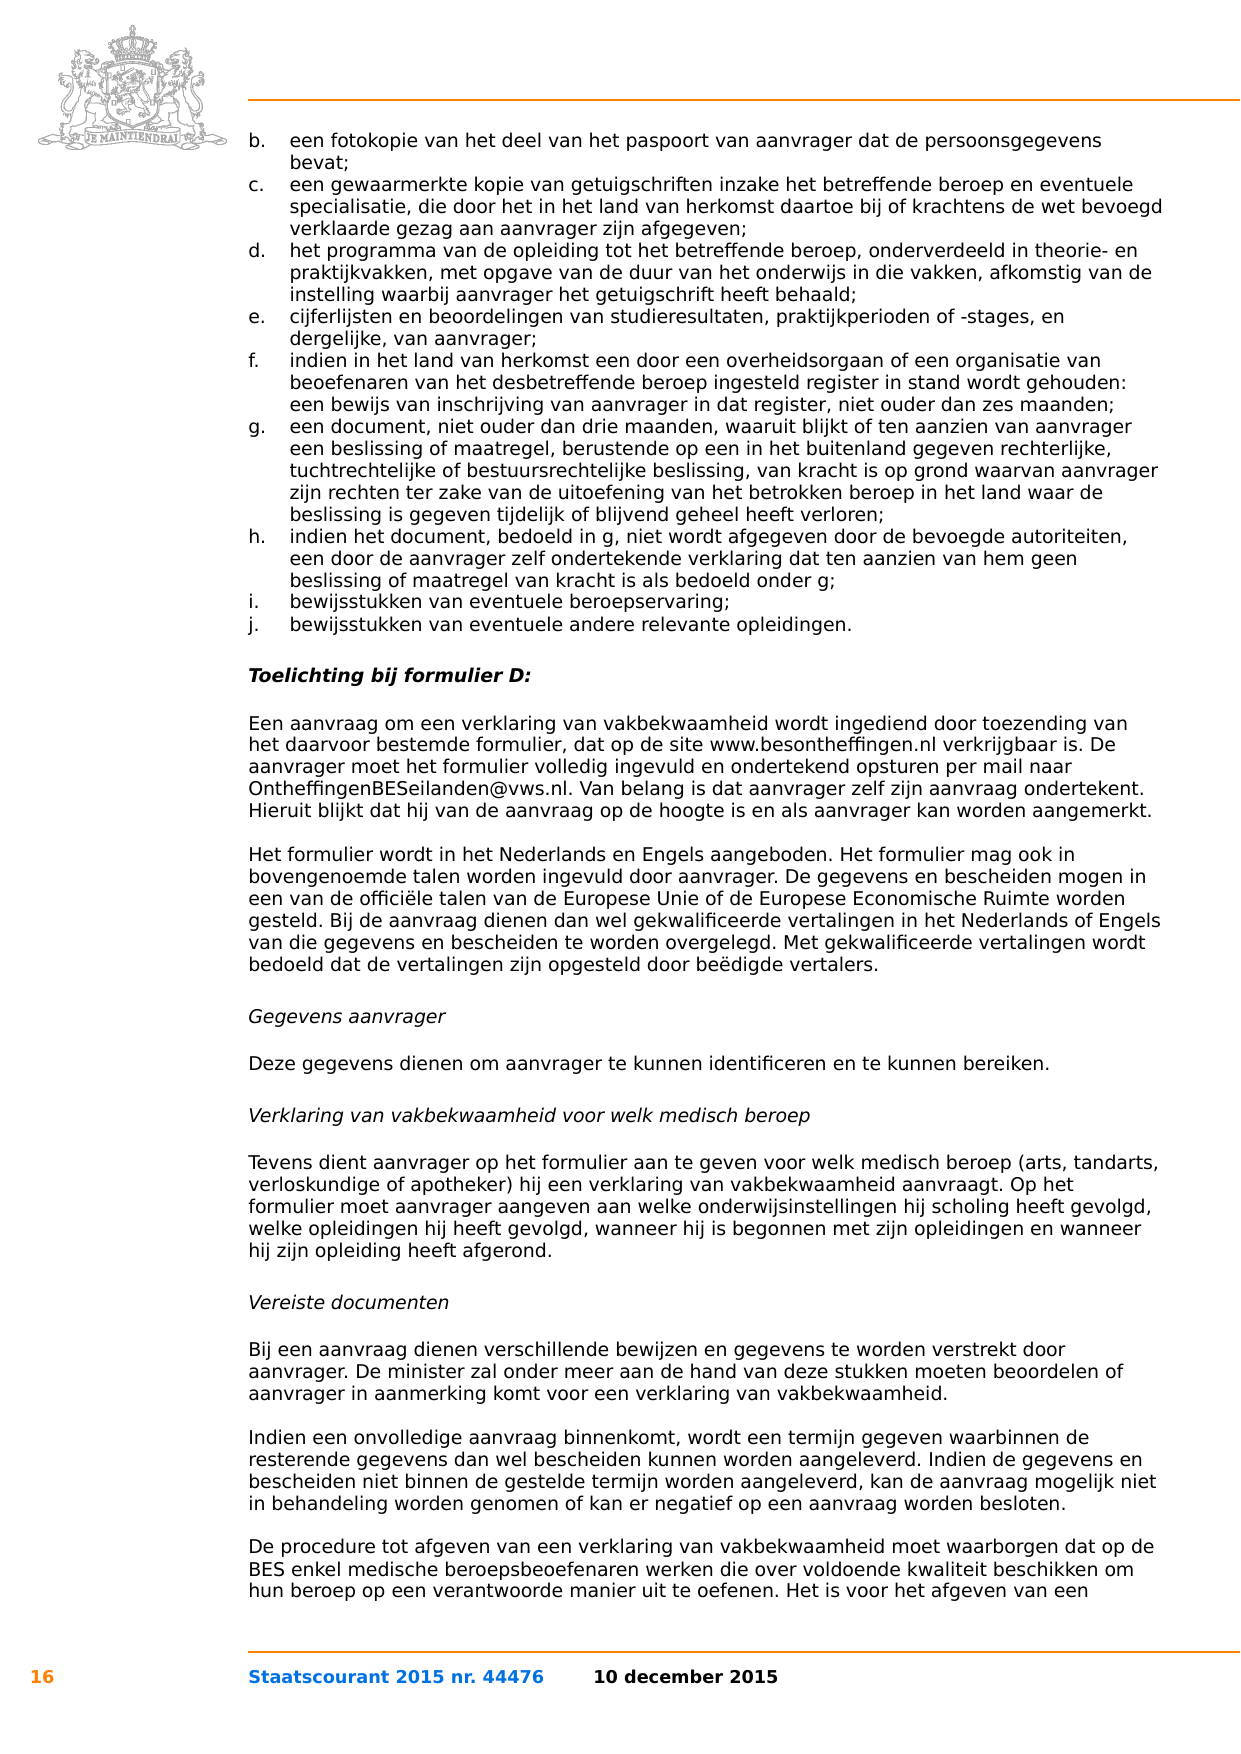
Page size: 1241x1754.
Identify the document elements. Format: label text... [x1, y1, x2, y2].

text j. bewijsstukken van eventuele andere relevante opleidingen. [248, 613, 1163, 635]
text Het formulier wordt in het Nederlands en Engels aangeboden. Het formulier mag ook in bovengenoemde talen worden ingevuld door aanvrager. De gegevens en bescheiden mogen in een van de officiële talen van de Europese Unie of de Europese Economische Ruimte worden gesteld. Bij de aanvraag dienen dan wel gekwalificeerde vertalingen in het Nederlands of Engels van die gegevens en bescheiden te worden overgelegd. Met gekwalificeerde vertalingen wordt bedoeld dat de vertalingen zijn opgesteld door beëdigde vertalers. [248, 844, 1163, 976]
subtitle Toelichting bij formulier D: [248, 665, 1163, 687]
text Tevens dient aanvrager op het formulier aan te geven voor welk medisch beroep (arts, tandarts, verloskundige of apotheker) hij een verklaring van vakbekwaamheid aanvraagt. Op het formulier moet aanvrager aangeven aan welke onderwijsinstellingen hij scholing heeft gevolgd, welke opleidingen hij heeft gevolgd, wanneer hij is begonnen met zijn opleidingen en wanneer hij zijn opleiding heeft afgerond. [248, 1152, 1163, 1262]
text e. cijferlijsten en beoordelingen van studieresultaten, praktijkperioden of -stages, en dergelijke, van aanvrager; [248, 306, 1163, 350]
text b. een fotokopie van het deel van het paspoort van aanvrager dat de persoonsgegevens bevat; [248, 130, 1163, 174]
subtitle Gegevens aanvrager [248, 1006, 1163, 1028]
text Indien een onvolledige aanvraag binnenkomt, wordt een termijn gegeven waarbinnen de resterende gegevens dan wel bescheiden kunnen worden aangeleverd. Indien de gegevens en bescheiden niet binnen de gestelde termijn worden aangeleverd, kan de aanvraag mogelijk niet in behandeling worden genomen of kan er negatief op een aanvraag worden besloten. [248, 1427, 1163, 1514]
text g. een document, niet ouder dan drie maanden, waaruit blijkt of ten aanzien van aanvrager een beslissing of maatregel, berustende op een in het buitenland gegeven rechterlijke, tuchtrechtelijke of bestuursrechtelijke beslissing, van kracht is op grond waarvan aanvrager zijn rechten ter zake van de uitoefening van het betrokken beroep in het land waar de beslissing is gegeven tijdelijk of blijvend geheel heeft verloren; [248, 416, 1163, 526]
text d. het programma van de opleiding tot het betreffende beroep, onderverdeeld in theorie- en praktijkvakken, met opgave van de duur van het onderwijs in die vakken, afkomstig van de instelling waarbij aanvrager het getuigschrift heeft behaald; [248, 240, 1163, 306]
text Deze gegevens dienen om aanvrager te kunnen identificeren en te kunnen bereiken. [248, 1053, 1163, 1075]
text f. indien in het land van herkomst een door een overheidsorgaan of een organisatie van beoefenaren van het desbetreffende beroep ingesteld register in stand wordt gehouden: een bewijs van inschrijving van aanvrager in dat register, niet ouder dan zes maanden; [248, 350, 1163, 416]
subtitle Verklaring van vakbekwaamheid voor welk medisch beroep [248, 1105, 1163, 1127]
text c. een gewaarmerkte kopie van getuigschriften inzake het betreffende beroep en eventuele specialisatie, die door het in het land van herkomst daartoe bij of krachtens de wet bevoegd verklaarde gezag aan aanvrager zijn afgegeven; [248, 174, 1163, 240]
text Een aanvraag om een verklaring van vakbekwaamheid wordt ingediend door toezending van het daarvoor bestemde formulier, dat op de site www.besontheffingen.nl verkrijgbaar is. De aanvrager moet het formulier volledig ingevuld en ondertekend opsturen per mail naar OntheffingenBESeilanden@vws.nl. Van belang is dat aanvrager zelf zijn aanvraag ondertekent. Hieruit blijkt dat hij van de aanvraag op de hoogte is en als aanvrager kan worden aangemerkt. [248, 712, 1163, 822]
picture [38, 25, 227, 150]
subtitle Vereiste documenten [248, 1292, 1163, 1314]
text h. indien het document, bedoeld in g, niet wordt afgegeven door de bevoegde autoriteiten, een door de aanvrager zelf ondertekende verklaring dat ten aanzien van hem geen beslissing of maatregel van kracht is als bedoeld onder g; [248, 526, 1163, 591]
text i. bewijsstukken van eventuele beroepservaring; [248, 591, 1163, 613]
text Bij een aanvraag dienen verschillende bewijzen en gegevens te worden verstrekt door aanvrager. De minister zal onder meer aan de hand van deze stukken moeten beoordelen of aanvrager in aanmerking komt voor een verklaring van vakbekwaamheid. [248, 1339, 1163, 1405]
text De procedure tot afgeven van een verklaring van vakbekwaamheid moet waarborgen dat op de BES enkel medische beroepsbeoefenaren werken die over voldoende kwaliteit beschikken om hun beroep op een verantwoorde manier uit te oefenen. Het is voor het afgeven van een [248, 1536, 1163, 1602]
